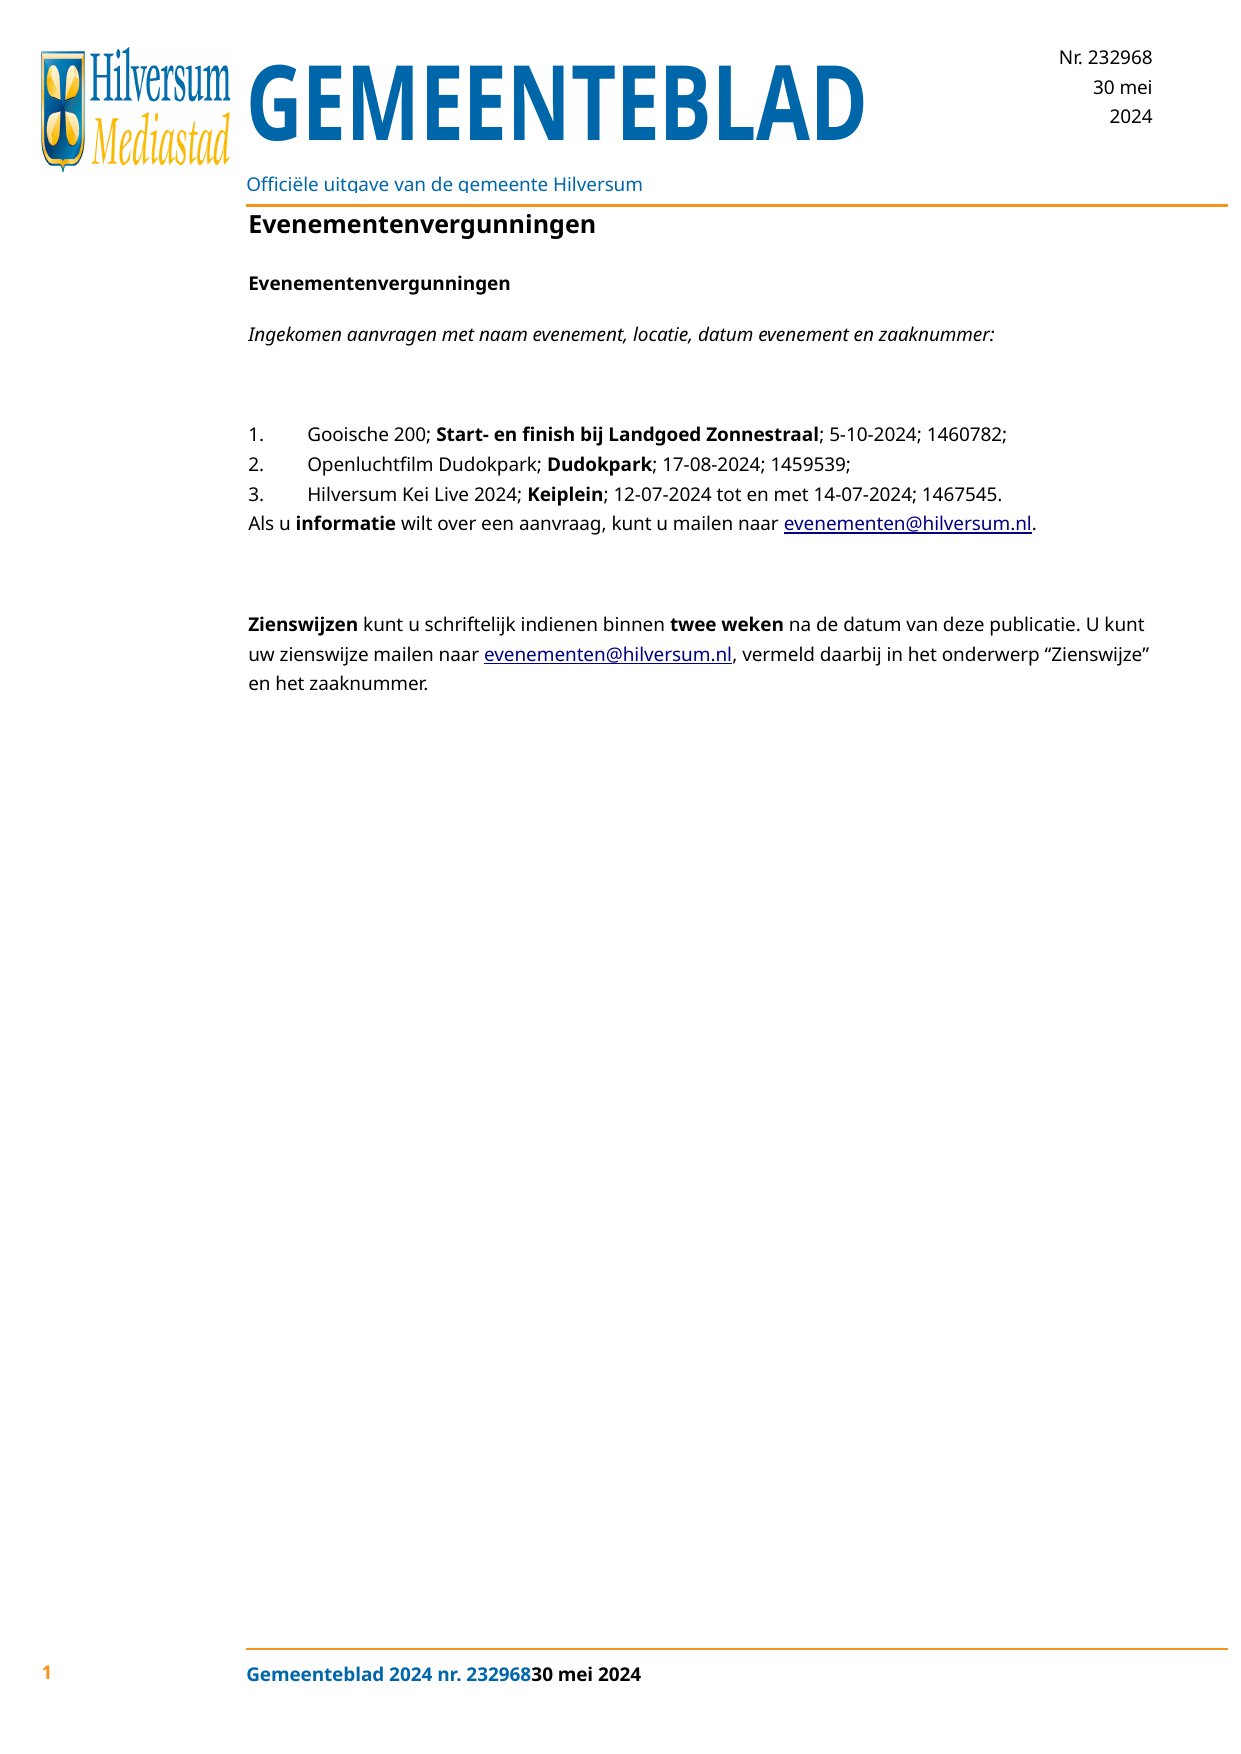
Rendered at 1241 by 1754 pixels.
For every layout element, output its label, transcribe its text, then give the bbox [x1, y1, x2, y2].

text Als u informatie wilt over een aanvraag, kunt u mailen naar evenementen@hilversum.nl. [248, 510, 1152, 536]
list Hilversum Kei Live 2024; Keiplein; 12-07-2024 tot en met 14-07-2024; 1467545. [248, 481, 1152, 506]
text Ingekomen aanvragen met naam evenement, locatie, datum evenement en zaaknummer: [248, 321, 1152, 346]
list Openluchtfilm Dudokpark; Dudokpark; 17-08-2024; 1459539; [248, 451, 1152, 477]
text Evenementenvergunningen [248, 270, 1152, 296]
picture [41, 47, 231, 172]
list Gooische 200; Start- en finish bij Landgoed Zonnestraal; 5-10-2024; 1460782; [248, 422, 1152, 447]
text Evenementenvergunningen [248, 207, 1152, 241]
text Zienswijzen kunt u schriftelijk indienen binnen twee weken na de datum van deze publicatie. U kunt uw zienswijze mailen naar evenementen@hilversum.nl, vermeld daarbij in het onderwerp “Zienswijze” en het zaaknummer. [248, 611, 1152, 696]
